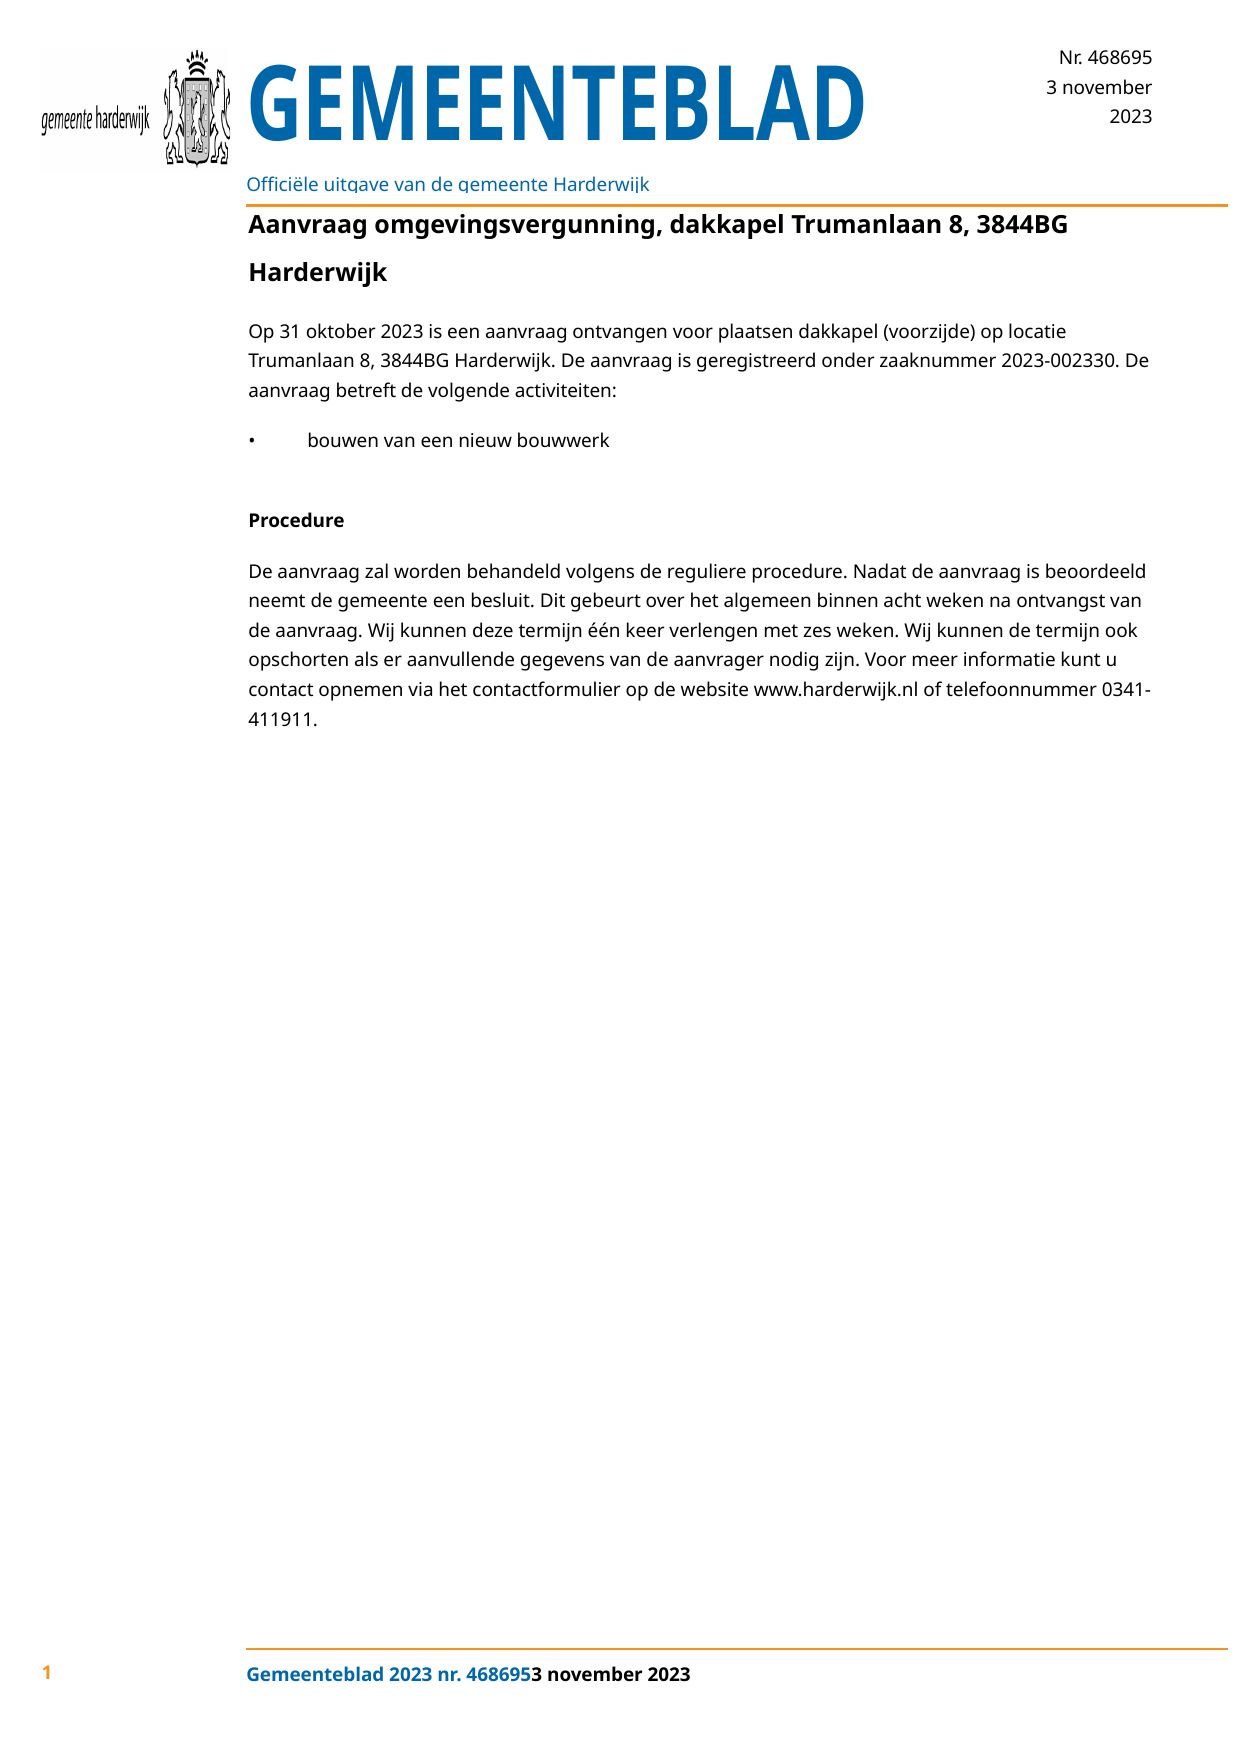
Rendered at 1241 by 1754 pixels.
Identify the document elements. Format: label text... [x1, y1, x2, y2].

text Aanvraag omgevingsvergunning, dakkapel Trumanlaan 8, 3844BG Harderwijk [248, 207, 1152, 288]
text Op 31 oktober 2023 is een aanvraag ontvangen voor plaatsen dakkapel (voorzijde) op locatie Trumanlaan 8, 3844BG Harderwijk. De aanvraag is geregistreerd onder zaaknummer 2023-002330. De aanvraag betreft de volgende activiteiten: [248, 318, 1152, 403]
picture [41, 47, 231, 172]
list bouwen van een nieuw bouwwerk [248, 427, 1152, 453]
text De aanvraag zal worden behandeld volgens de reguliere procedure. Nadat de aanvraag is beoordeeld neemt de gemeente een besluit. Dit gebeurt over het algemeen binnen acht weken na ontvangst van de aanvraag. Wij kunnen deze termijn één keer verlengen met zes weken. Wij kunnen de termijn ook opschorten als er aanvullende gegevens van de aanvrager nodig zijn. Voor meer informatie kunt u contact opnemen via het contactformulier op de website www.harderwijk.nl of telefoonnummer 0341-411911. [248, 558, 1152, 732]
text Procedure [248, 507, 1152, 533]
